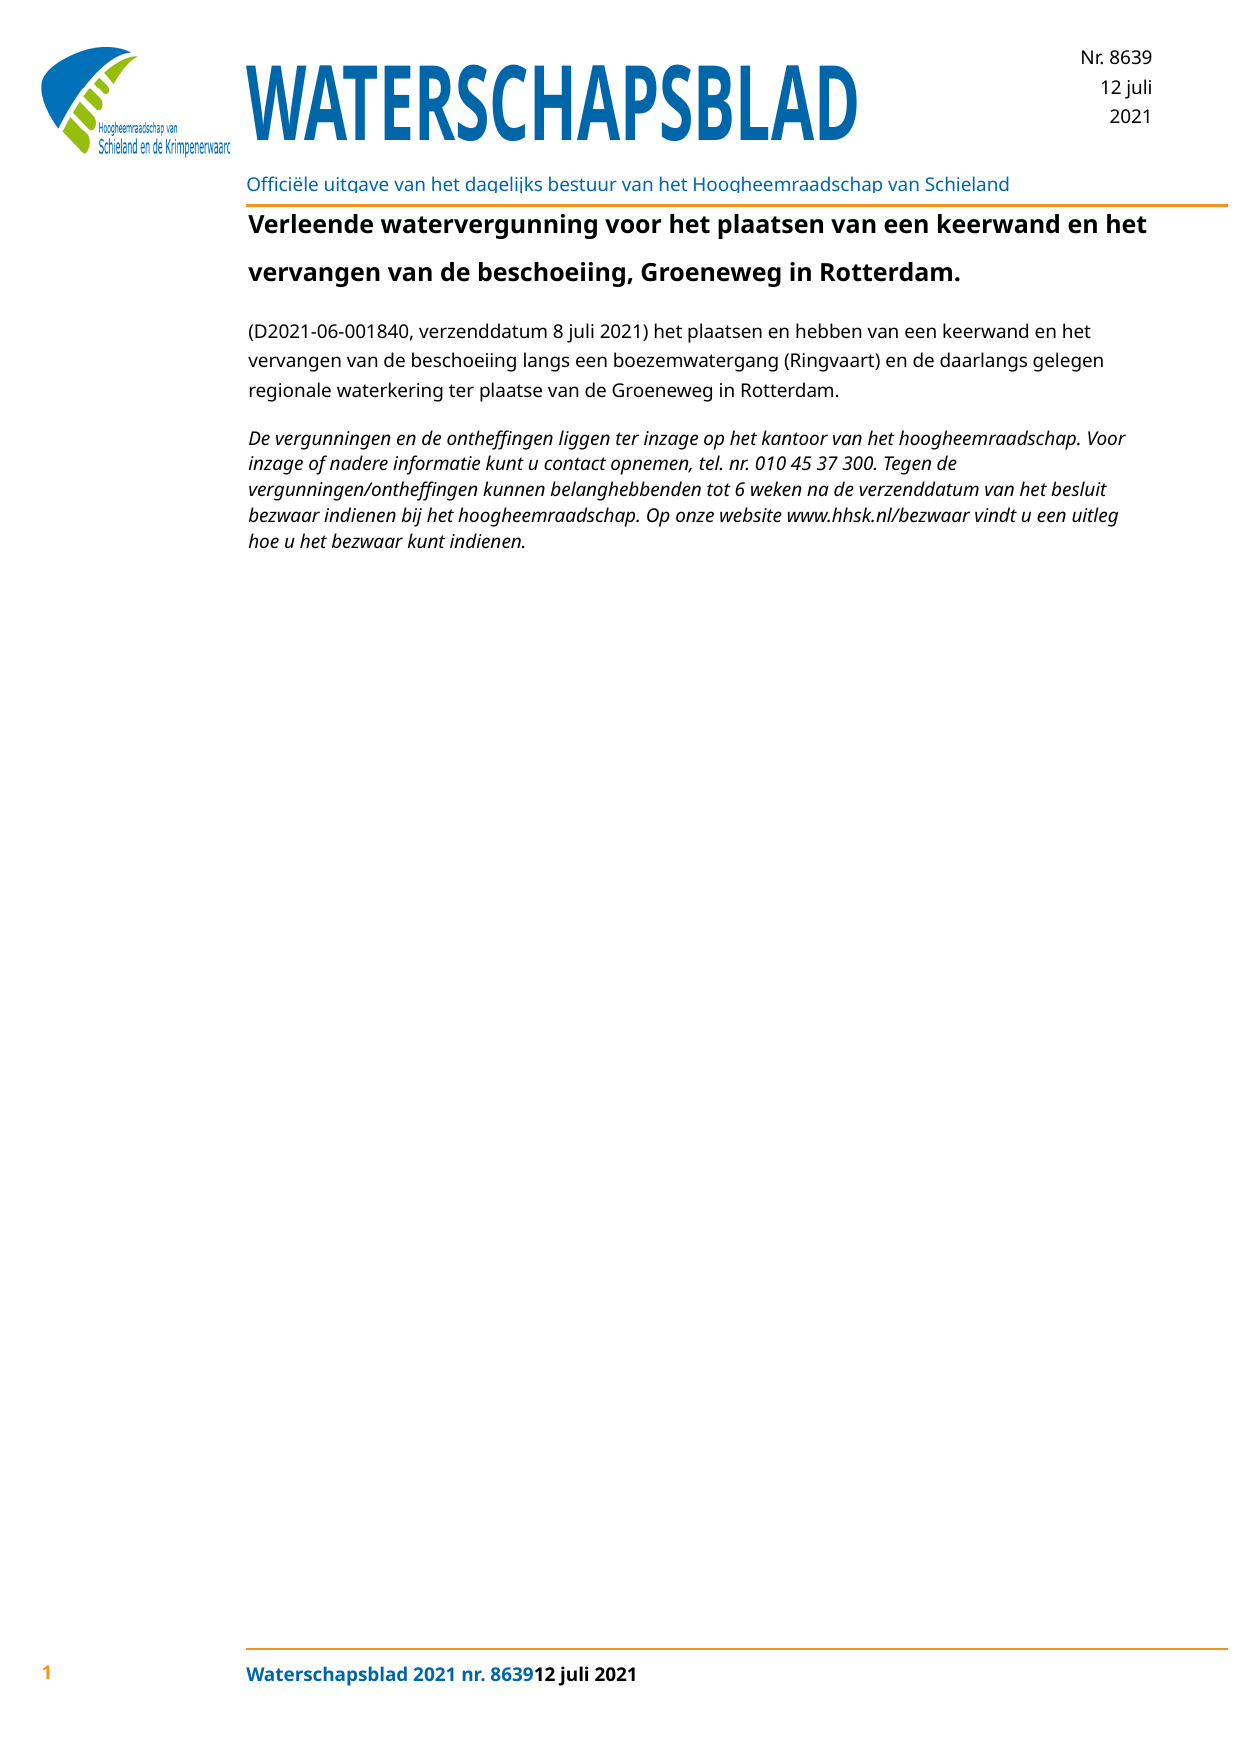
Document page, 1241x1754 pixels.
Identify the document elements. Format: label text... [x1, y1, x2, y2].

picture [41, 47, 231, 172]
text (D2021-06-001840, verzenddatum 8 juli 2021) het plaatsen en hebben van een keerwand en het vervangen van de beschoeiing langs een boezemwatergang (Ringvaart) en de daarlangs gelegen regionale waterkering ter plaatse van de Groeneweg in Rotterdam. [248, 318, 1152, 403]
text De vergunningen en de ontheffingen liggen ter inzage op het kantoor van het hoogheemraadschap. Voor inzage of nadere informatie kunt u contact opnemen, tel. nr. 010 45 37 300. Tegen de vergunningen/ontheffingen kunnen belanghebbenden tot 6 weken na de verzenddatum van het besluit bezwaar indienen bij het hoogheemraadschap. Op onze website www.hhsk.nl/bezwaar vindt u een uitleg hoe u het bezwaar kunt indienen. [248, 425, 1152, 553]
text Verleende watervergunning voor het plaatsen van een keerwand en het vervangen van de beschoeiing, Groeneweg in Rotterdam. [248, 207, 1152, 288]
